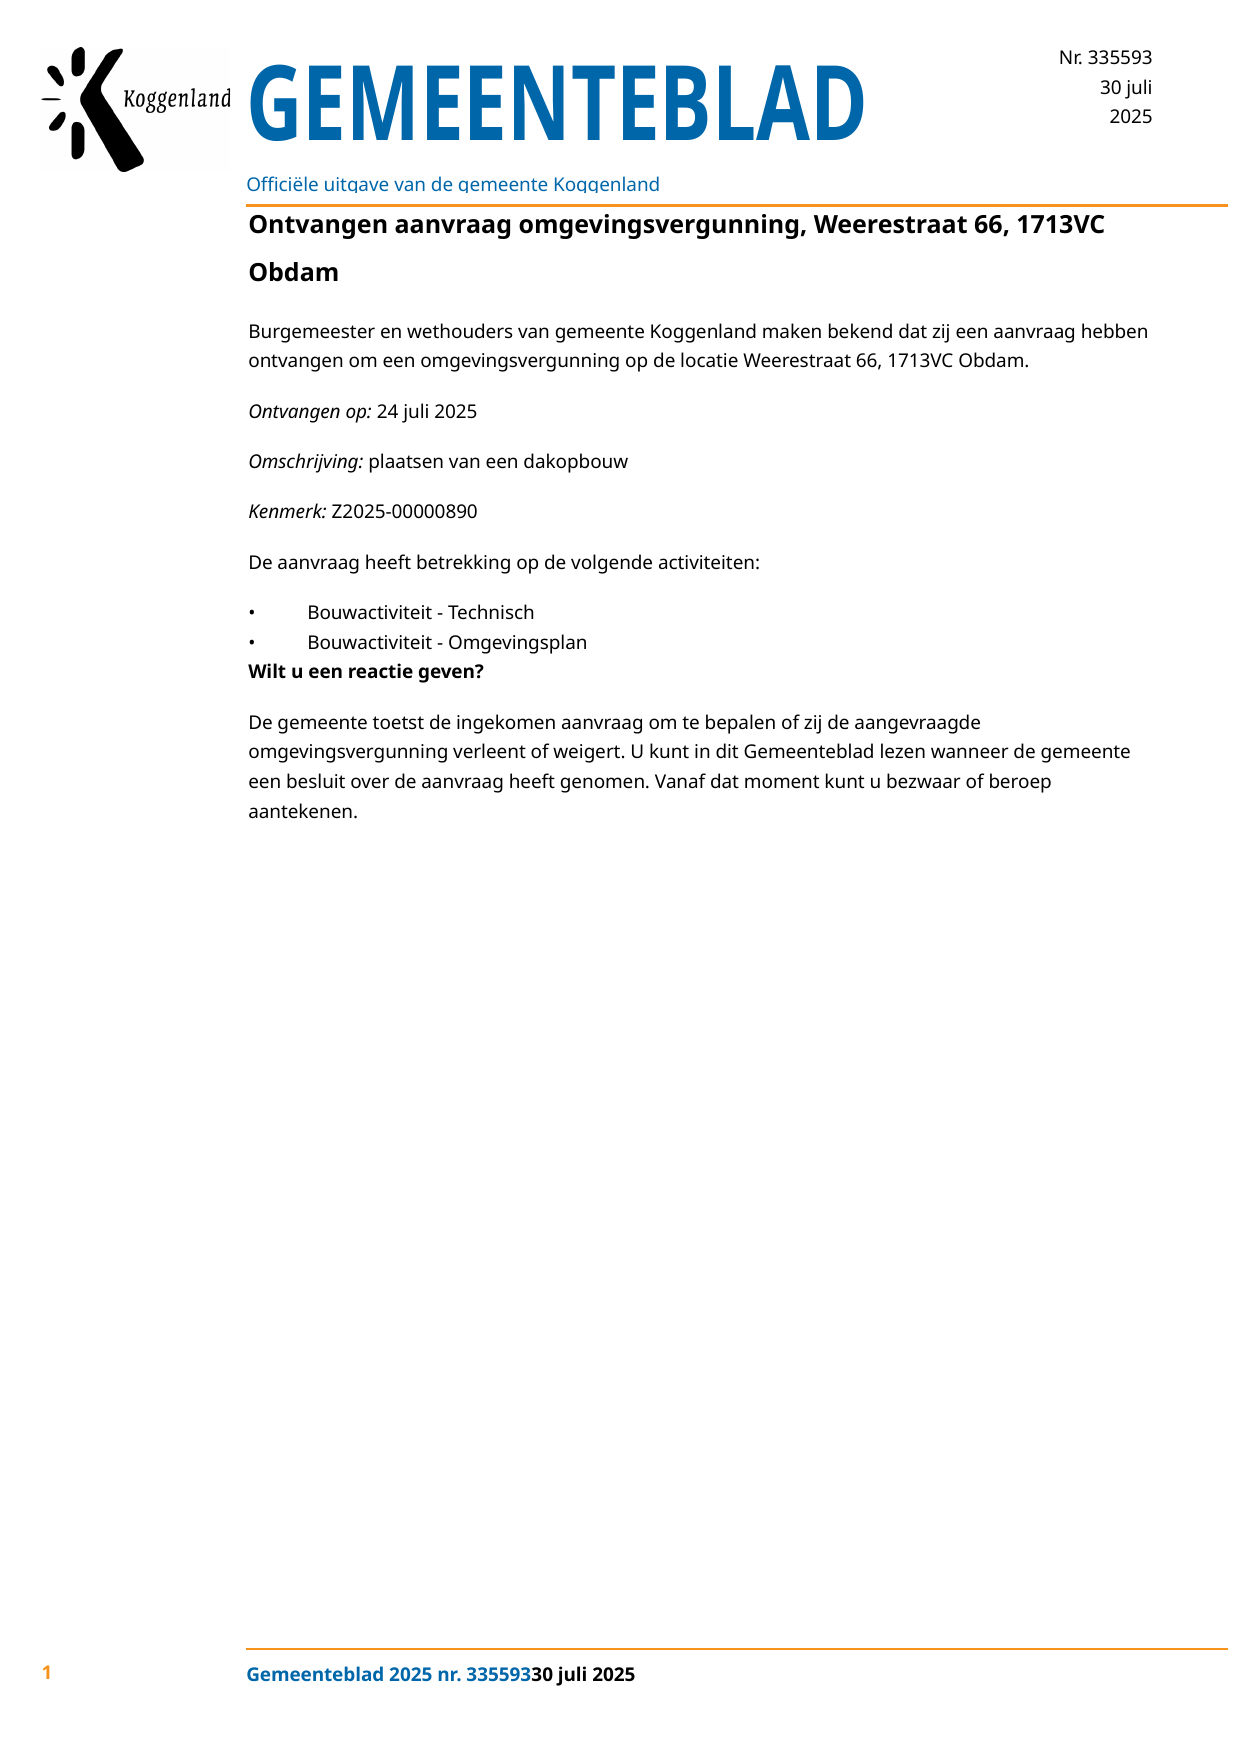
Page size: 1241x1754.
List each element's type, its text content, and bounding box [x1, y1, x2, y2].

text De aanvraag heeft betrekking op de volgende activiteiten: [248, 549, 1152, 575]
picture [41, 47, 231, 172]
text Burgemeester en wethouders van gemeente Koggenland maken bekend dat zij een aanvraag hebben ontvangen om een omgevingsvergunning op de locatie Weerestraat 66, 1713VC Obdam. [248, 318, 1152, 373]
text De gemeente toetst de ingekomen aanvraag om te bepalen of zij de aangevraagde omgevingsvergunning verleent of weigert. U kunt in dit Gemeenteblad lezen wanneer de gemeente een besluit over de aanvraag heeft genomen. Vanaf dat moment kunt u bezwaar of beroep aantekenen. [248, 709, 1152, 824]
text Ontvangen aanvraag omgevingsvergunning, Weerestraat 66, 1713VC Obdam [248, 207, 1152, 288]
text Omschrijving: plaatsen van een dakopbouw [248, 448, 1152, 474]
text Ontvangen op: 24 juli 2025 [248, 398, 1152, 424]
list Bouwactiviteit - Omgevingsplan [248, 629, 1152, 655]
list Bouwactiviteit - Technisch [248, 599, 1152, 625]
text Kenmerk: Z2025-00000890 [248, 499, 1152, 524]
text Wilt u een reactie geven? [248, 659, 1152, 684]
